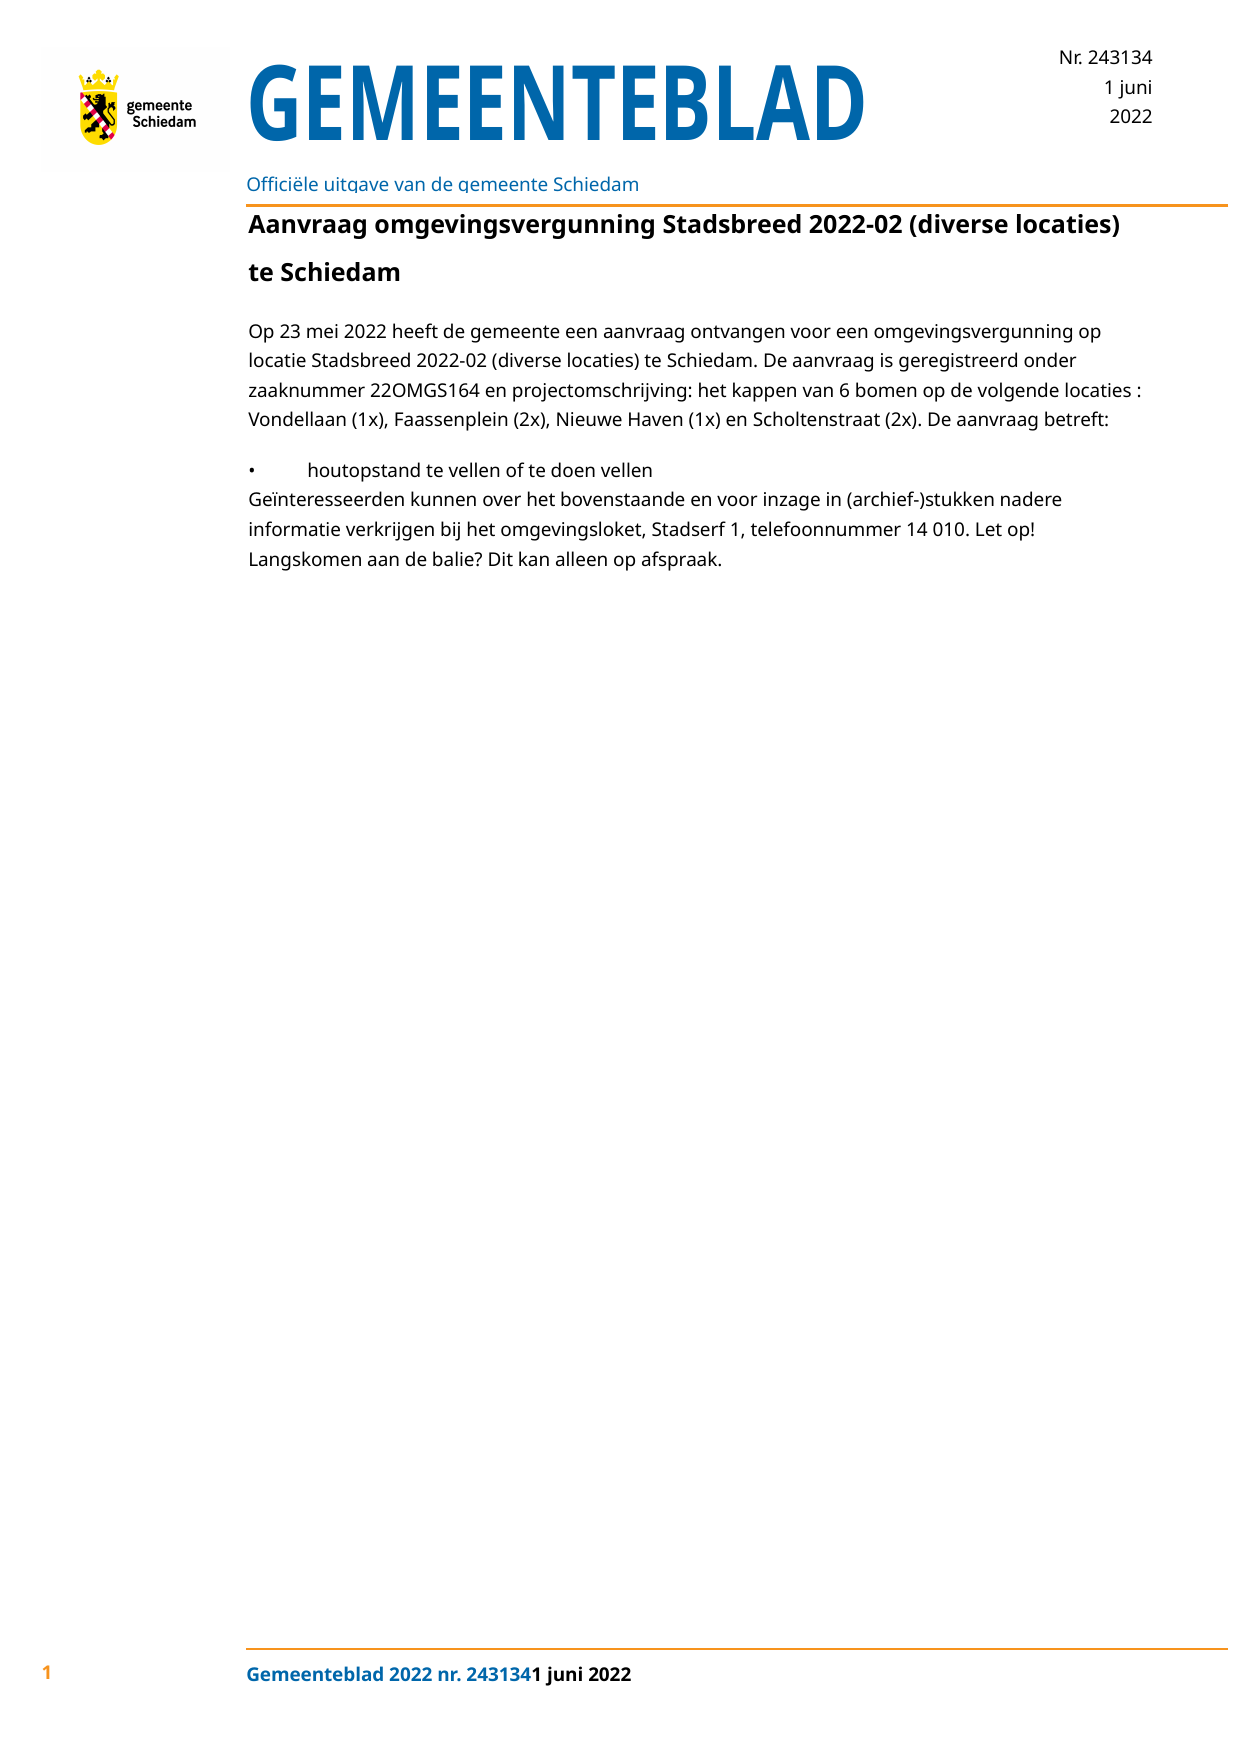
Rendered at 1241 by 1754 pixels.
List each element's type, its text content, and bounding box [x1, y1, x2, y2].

text Geïnteresseerden kunnen over het bovenstaande en voor inzage in (archief-)stukken nadere informatie verkrijgen bij het omgevingsloket, Stadserf 1, telefoonnummer 14 010. Let op! Langskomen aan de balie? Dit kan alleen op afspraak. [248, 487, 1152, 572]
text Op 23 mei 2022 heeft de gemeente een aanvraag ontvangen voor een omgevingsvergunning op locatie Stadsbreed 2022-02 (diverse locaties) te Schiedam. De aanvraag is geregistreerd onder zaaknummer 22OMGS164 en projectomschrijving: het kappen van 6 bomen op de volgende locaties : Vondellaan (1x), Faassenplein (2x), Nieuwe Haven (1x) en Scholtenstraat (2x). De aanvraag betreft: [248, 318, 1152, 432]
text Aanvraag omgevingsvergunning Stadsbreed 2022-02 (diverse locaties) te Schiedam [248, 207, 1152, 288]
picture [41, 47, 231, 172]
list houtopstand te vellen of te doen vellen [248, 457, 1152, 483]
